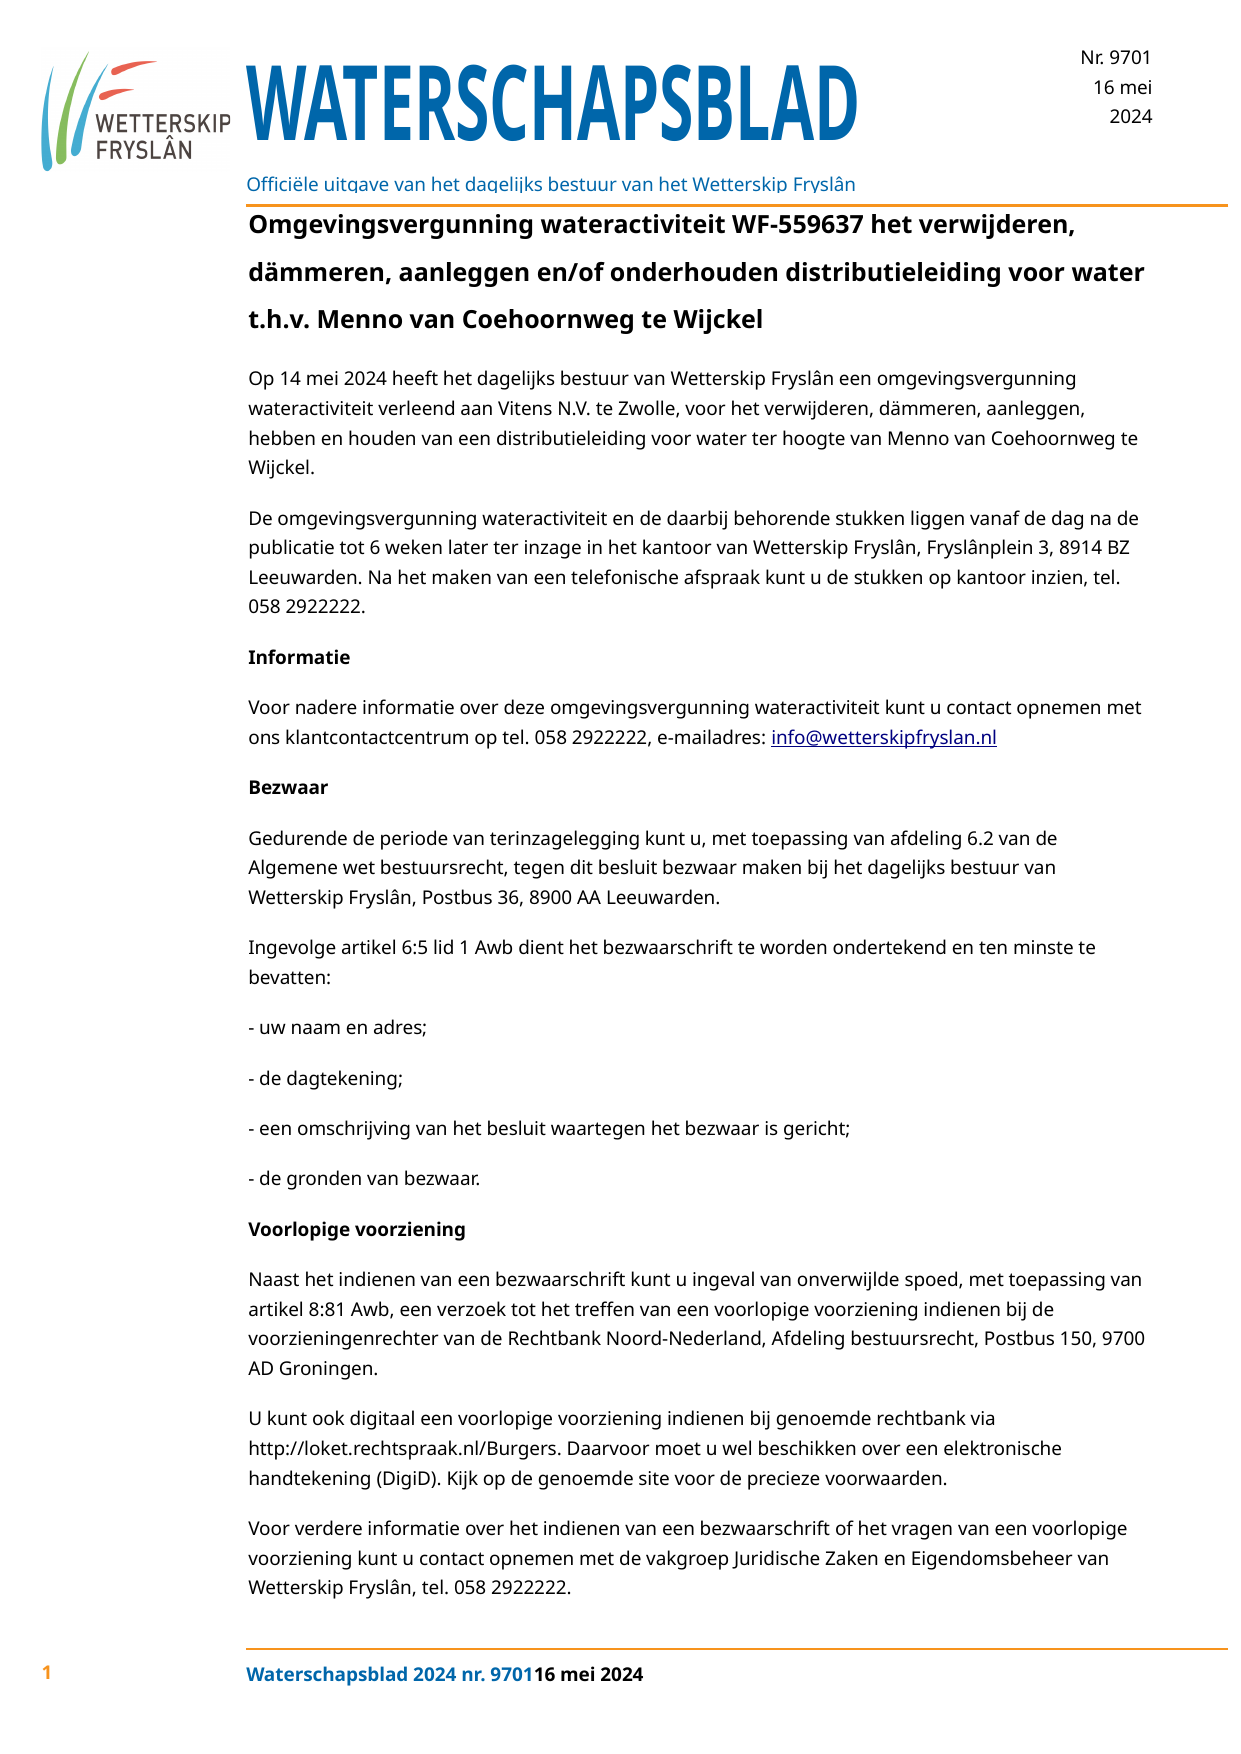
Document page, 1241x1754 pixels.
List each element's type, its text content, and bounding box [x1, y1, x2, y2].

text Ingevolge artikel 6:5 lid 1 Awb dient het bezwaarschrift te worden ondertekend en ten minste te bevatten: [248, 934, 1152, 989]
text Informatie [248, 644, 1152, 669]
text Naast het indienen van een bezwaarschrift kunt u ingeval van onverwijlde spoed, met toepassing van artikel 8:81 Awb, een verzoek tot het treffen van een voorlopige voorziening indienen bij de voorzieningenrechter van de Rechtbank Noord-Nederland, Afdeling bestuursrecht, Postbus 150, 9700 AD Groningen. [248, 1266, 1152, 1381]
text Omgevingsvergunning wateractiviteit WF-559637 het verwijderen, dämmeren, aanleggen en/of onderhouden distributieleiding voor water t.h.v. Menno van Coehoornweg te Wijckel [248, 207, 1152, 336]
text Voor verdere informatie over het indienen van een bezwaarschrift of het vragen van een voorlopige voorziening kunt u contact opnemen met de vakgroep Juridische Zaken en Eigendomsbeheer van Wetterskip Fryslân, tel. 058 2922222. [248, 1515, 1152, 1600]
text Voorlopige voorziening [248, 1216, 1152, 1242]
text U kunt ook digitaal een voorlopige voorziening indienen bij genoemde rechtbank via http://loket.rechtspraak.nl/Burgers. Daarvoor moet u wel beschikken over een elektronische handtekening (DigiD). Kijk op de genoemde site voor de precieze voorwaarden. [248, 1406, 1152, 1490]
text Gedurende de periode van terinzagelegging kunt u, met toepassing van afdeling 6.2 van de Algemene wet bestuursrecht, tegen dit besluit bezwaar maken bij het dagelijks bestuur van Wetterskip Fryslân, Postbus 36, 8900 AA Leeuwarden. [248, 825, 1152, 909]
text - de gronden van bezwaar. [248, 1166, 1152, 1191]
text Bezwaar [248, 774, 1152, 800]
text Voor nadere informatie over deze omgevingsvergunning wateractiviteit kunt u contact opnemen met ons klantcontactcentrum op tel. 058 2922222, e-mailadres: info@wetterskipfryslan.nl [248, 694, 1152, 749]
picture [41, 47, 231, 172]
text - de dagtekening; [248, 1065, 1152, 1090]
text - een omschrijving van het besluit waartegen het bezwaar is gericht; [248, 1115, 1152, 1141]
text Op 14 mei 2024 heeft het dagelijks bestuur van Wetterskip Fryslân een omgevingsvergunning wateractiviteit verleend aan Vitens N.V. te Zwolle, voor het verwijderen, dämmeren, aanleggen, hebben en houden van een distributieleiding voor water ter hoogte van Menno van Coehoornweg te Wijckel. [248, 366, 1152, 480]
text De omgevingsvergunning wateractiviteit en de daarbij behorende stukken liggen vanaf de dag na de publicatie tot 6 weken later ter inzage in het kantoor van Wetterskip Fryslân, Fryslânplein 3, 8914 BZ Leeuwarden. Na het maken van een telefonische afspraak kunt u de stukken op kantoor inzien, tel. 058 2922222. [248, 505, 1152, 619]
text - uw naam en adres; [248, 1014, 1152, 1040]
